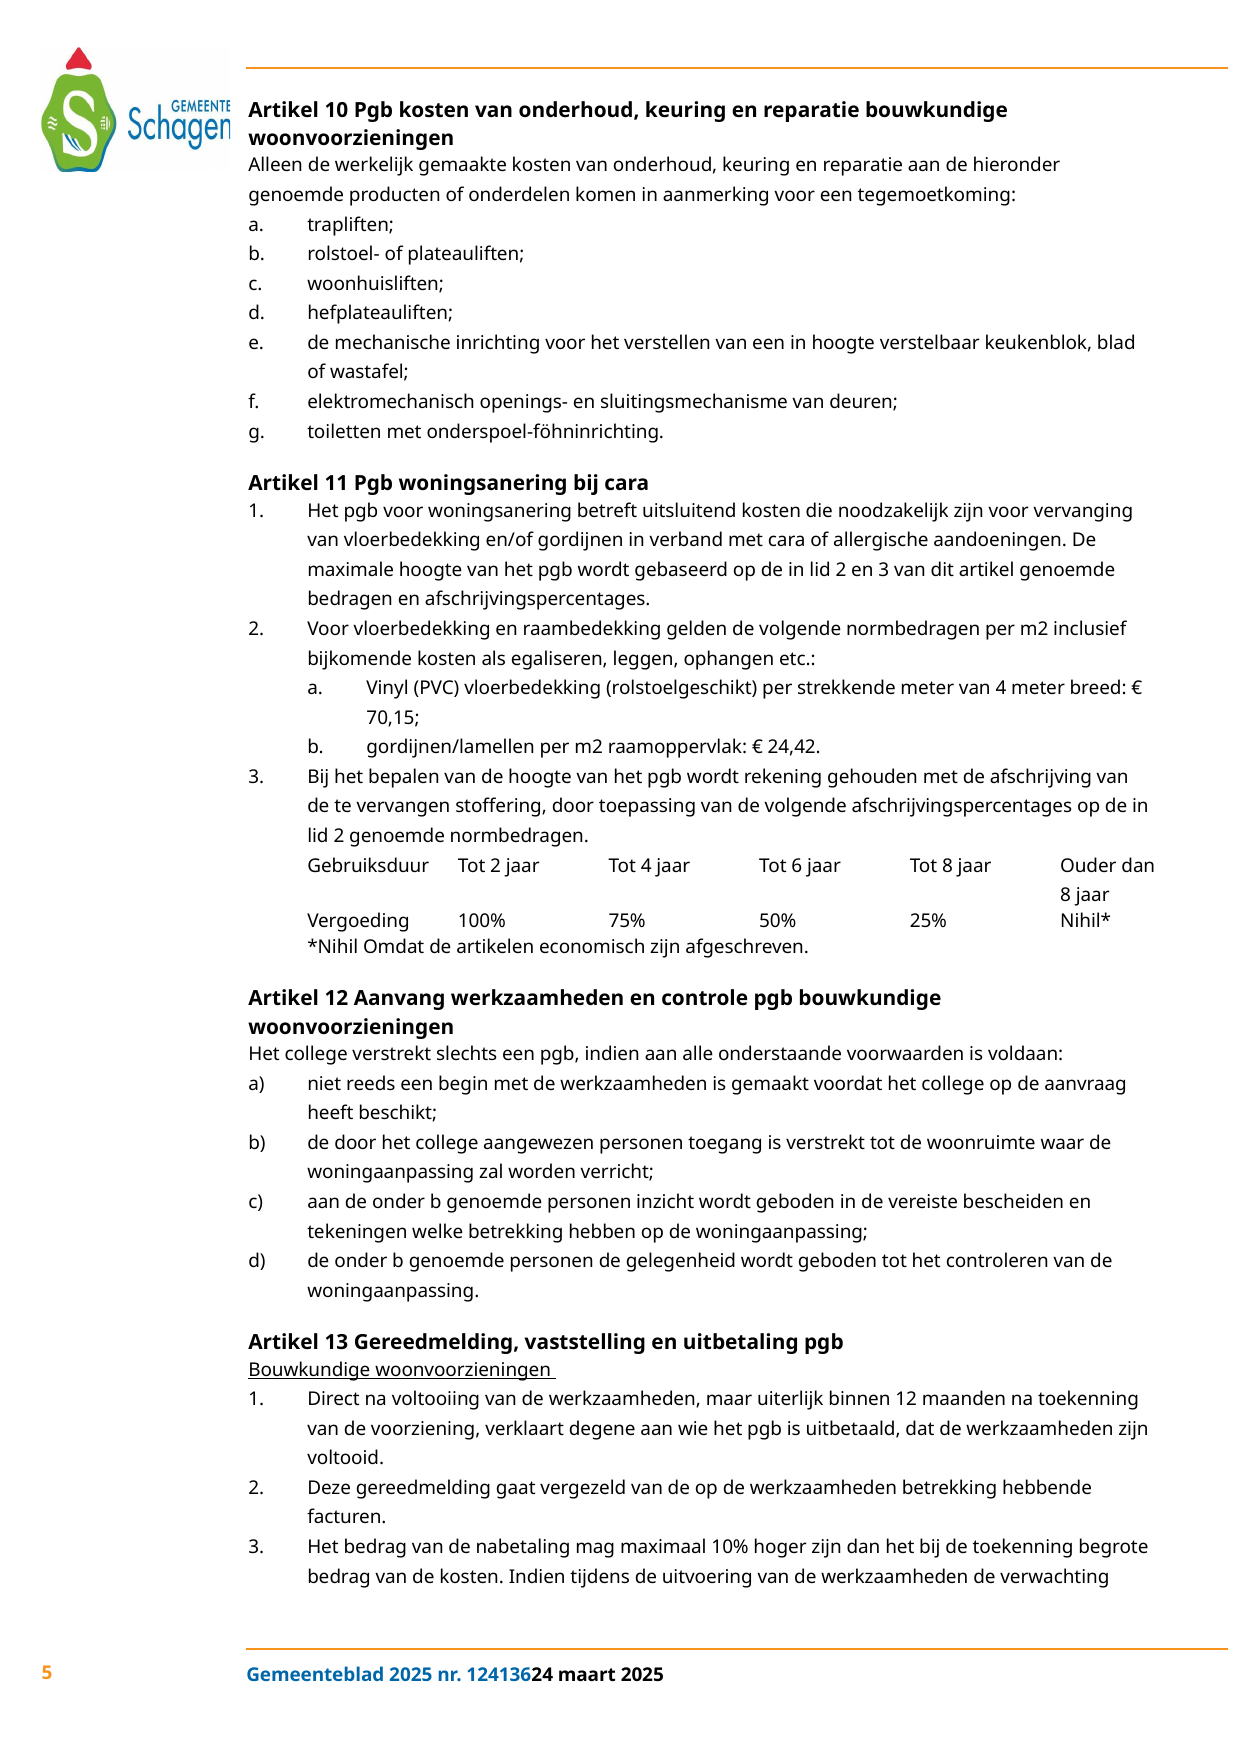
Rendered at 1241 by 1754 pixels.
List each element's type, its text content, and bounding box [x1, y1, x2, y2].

list aan de onder b genoemde personen inzicht wordt geboden in de vereiste bescheiden en tekeningen welke betrekking hebben op de woningaanpassing; [248, 1188, 1152, 1243]
table_header Tot 4 jaar [608, 852, 759, 907]
table_header Tot 2 jaar [458, 852, 608, 907]
list Het bedrag van de nabetaling mag maximaal 10% hoger zijn dan het bij de toekenning begrote bedrag van de kosten. Indien tijdens de uitvoering van de werkzaamheden de verwachting [248, 1533, 1152, 1589]
text Artikel 12 Aanvang werkzaamheden en controle pgb bouwkundige woonvoorzieningen [248, 983, 1152, 1040]
text Alleen de werkelijk gemaakte kosten van onderhoud, keuring en reparatie aan de hieronder genoemde producten of onderdelen komen in aanmerking voor een tegemoetkoming: [248, 152, 1152, 207]
list *Nihil Omdat de artikelen economisch zijn afgeschreven. [248, 933, 1152, 959]
table_cell Nihil* [1060, 907, 1211, 933]
list elektromechanisch openings- en sluitingsmechanisme van deuren; [248, 388, 1152, 414]
text Artikel 11 Pgb woningsanering bij cara [248, 468, 1152, 497]
table_header Tot 8 jaar [910, 852, 1060, 907]
list toiletten met onderspoel-föhninrichting. [248, 418, 1152, 444]
table_cell 75% [608, 907, 759, 933]
list Voor vloerbedekking en raambedekking gelden de volgende normbedragen per m2 inclusief bijkomende kosten als egaliseren, leggen, ophangen etc.: [248, 615, 1152, 670]
table_cell 100% [458, 907, 608, 933]
list hefplateauliften; [248, 299, 1152, 325]
list Deze gereedmelding gaat vergezeld van de op de werkzaamheden betrekking hebbende facturen. [248, 1474, 1152, 1529]
picture [41, 47, 231, 172]
list Het pgb voor woningsanering betreft uitsluitend kosten die noodzakelijk zijn voor vervanging van vloerbedekking en/of gordijnen in verband met cara of allergische aandoeningen. De maximale hoogte van het pgb wordt gebaseerd op de in lid 2 en 3 van dit artikel genoemde bedragen en afschrijvingspercentages. [248, 497, 1152, 611]
table_cell Vergoeding [307, 907, 458, 933]
list Vinyl (PVC) vloerbedekking (rolstoelgeschikt) per strekkende meter van 4 meter breed: € 70,15; [307, 674, 1152, 729]
list Bij het bepalen van de hoogte van het pgb wordt rekening gehouden met de afschrijving van de te vervangen stoffering, door toepassing van de volgende afschrijvingspercentages op de in lid 2 genoemde normbedragen. [248, 763, 1152, 848]
list Direct na voltooiing van de werkzaamheden, maar uiterlijk binnen 12 maanden na toekenning van de voorziening, verklaart degene aan wie het pgb is uitbetaald, dat de werkzaamheden zijn voltooid. [248, 1385, 1152, 1470]
list de onder b genoemde personen de gelegenheid wordt geboden tot het controleren van de woningaanpassing. [248, 1247, 1152, 1303]
text Het college verstrekt slechts een pgb, indien aan alle onderstaande voorwaarden is voldaan: [248, 1040, 1152, 1066]
list niet reeds een begin met de werkzaamheden is gemaakt voordat het college op de aanvraag heeft beschikt; [248, 1070, 1152, 1125]
table_header Gebruiksduur [307, 852, 458, 907]
table_cell 25% [910, 907, 1060, 933]
list de mechanische inrichting voor het verstellen van een in hoogte verstelbaar keukenblok, blad of wastafel; [248, 329, 1152, 384]
list rolstoel- of plateauliften; [248, 240, 1152, 266]
table_header Ouder dan 8 jaar [1060, 852, 1211, 907]
list trapliften; [248, 211, 1152, 237]
table_header Tot 6 jaar [759, 852, 909, 907]
list woonhuisliften; [248, 270, 1152, 296]
text Artikel 10 Pgb kosten van onderhoud, keuring en reparatie bouwkundige woonvoorzieningen [248, 95, 1152, 152]
text Bouwkundige woonvoorzieningen [248, 1356, 1152, 1382]
list gordijnen/lamellen per m2 raamoppervlak: € 24,42. [307, 733, 1152, 759]
text Artikel 13 Gereedmelding, vaststelling en uitbetaling pgb [248, 1327, 1152, 1356]
list de door het college aangewezen personen toegang is verstrekt tot de woonruimte waar de woningaanpassing zal worden verricht; [248, 1129, 1152, 1184]
table_cell 50% [759, 907, 909, 933]
